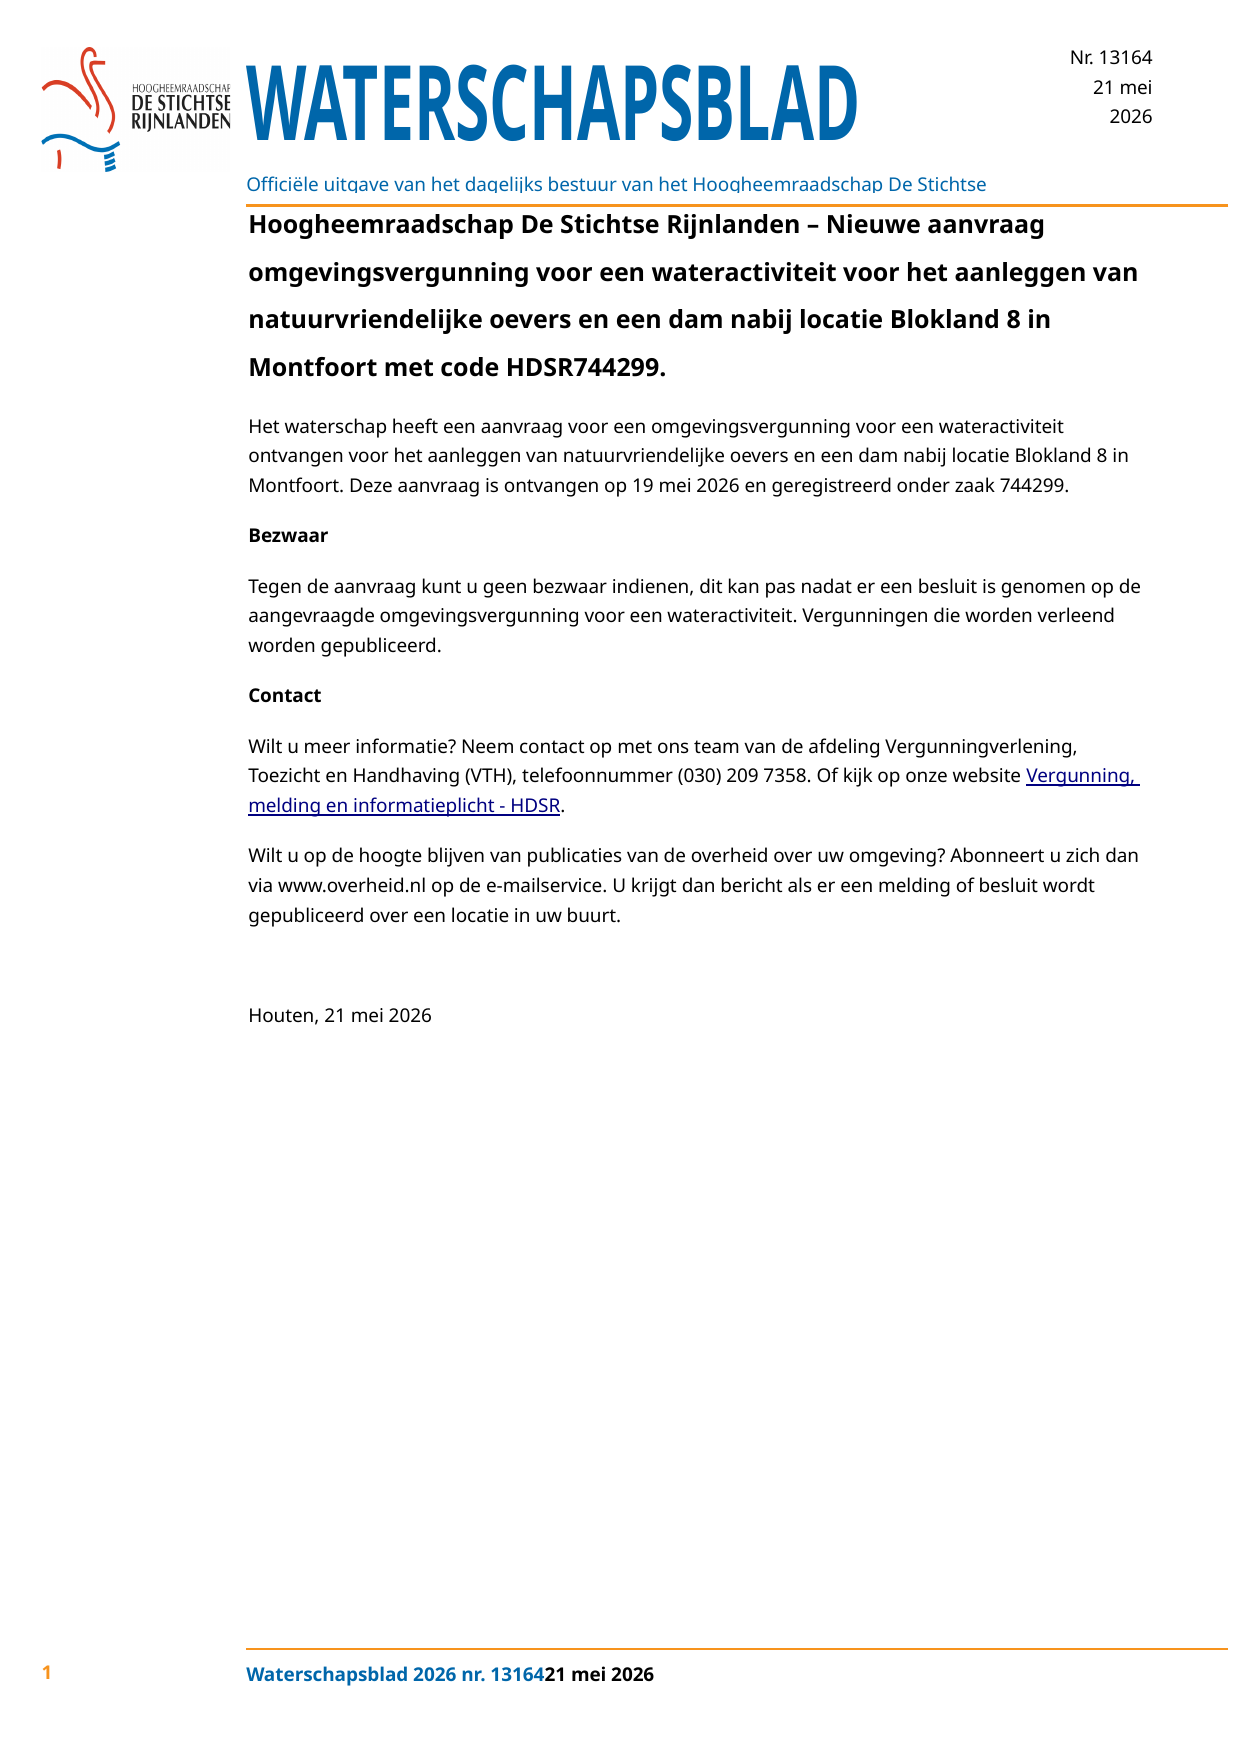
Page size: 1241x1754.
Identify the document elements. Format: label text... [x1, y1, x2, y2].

text Wilt u op de hoogte blijven van publicaties van de overheid over uw omgeving? Abonneert u zich dan via www.overheid.nl op de e-mailservice. U krijgt dan bericht als er een melding of besluit wordt gepubliceerd over een locatie in uw buurt. [248, 843, 1152, 928]
text Tegen de aanvraag kunt u geen bezwaar indienen, dit kan pas nadat er een besluit is genomen op de aangevraagde omgevingsvergunning voor een wateractiviteit. Vergunningen die worden verleend worden gepubliceerd. [248, 573, 1152, 658]
text Houten, 21 mei 2026 [248, 1003, 1152, 1028]
text Bezwaar [248, 523, 1152, 548]
text Hoogheemraadschap De Stichtse Rijnlanden – Nieuwe aanvraag omgevingsvergunning voor een wateractiviteit voor het aanleggen van natuurvriendelijke oevers en een dam nabij locatie Blokland 8 in Montfoort met code HDSR744299. [248, 207, 1152, 384]
text Het waterschap heeft een aanvraag voor een omgevingsvergunning voor een wateractiviteit ontvangen voor het aanleggen van natuurvriendelijke oevers en een dam nabij locatie Blokland 8 in Montfoort. Deze aanvraag is ontvangen op 19 mei 2026 en geregistreerd onder zaak 744299. [248, 413, 1152, 498]
text Contact [248, 683, 1152, 708]
picture [41, 47, 231, 172]
text Wilt u meer informatie? Neem contact op met ons team van de afdeling Vergunningverlening, Toezicht en Handhaving (VTH), telefoonnummer (030) 209 7358. Of kijk op onze website Vergunning, melding en informatieplicht - HDSR. [248, 733, 1152, 818]
